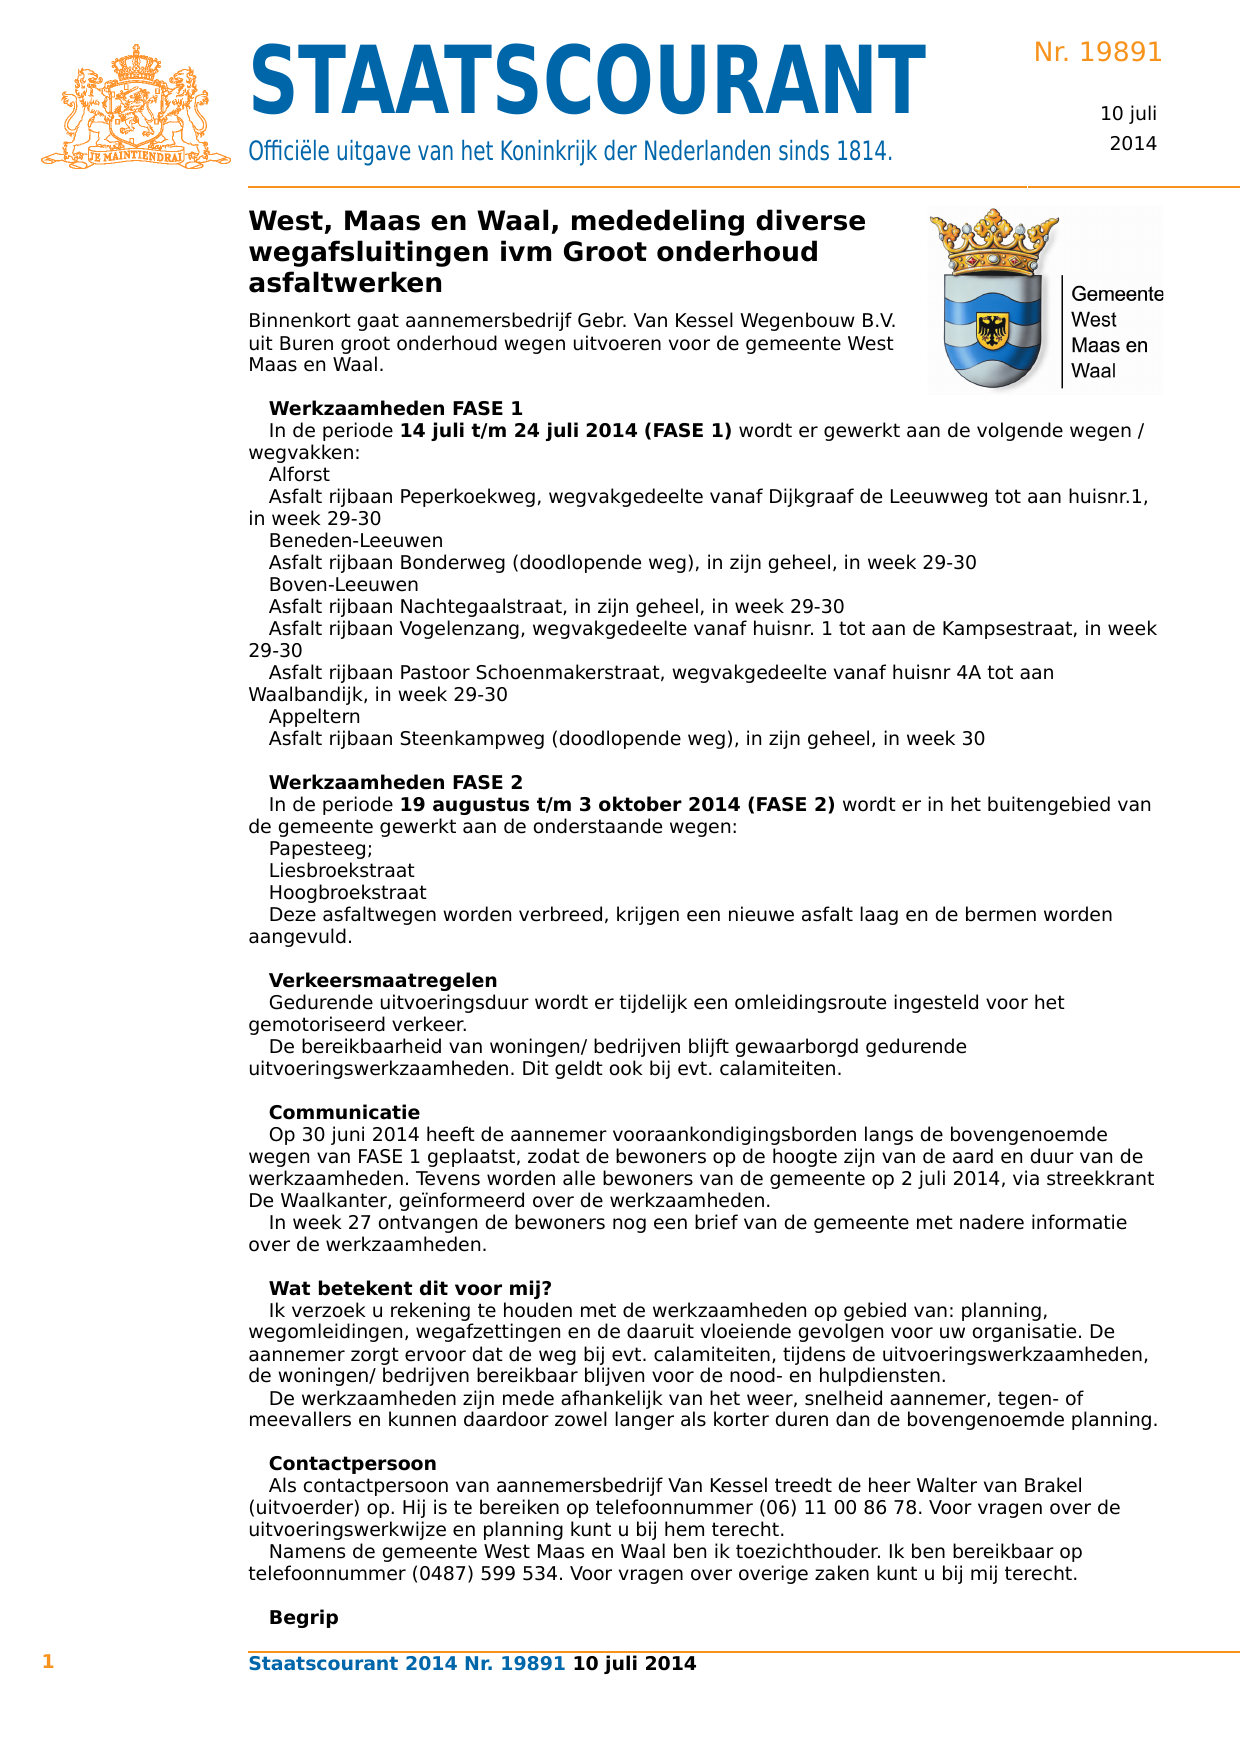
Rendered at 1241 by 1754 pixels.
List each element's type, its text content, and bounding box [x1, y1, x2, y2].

text Op 30 juni 2014 heeft de aannemer vooraankondigingsborden langs de bovengenoemde wegen van FASE 1 geplaatst, zodat de bewoners op de hoogte zijn van de aard en duur van de werkzaamheden. Tevens worden alle bewoners van de gemeente op 2 juli 2014, via streekkrant De Waalkanter, geïnformeerd over de werkzaamheden. [248, 1124, 1163, 1212]
text Beneden-Leeuwen [248, 530, 1163, 552]
text Asfalt rijbaan Bonderweg (doodlopende weg), in zijn geheel, in week 29-30 [248, 552, 1163, 574]
text Begrip [248, 1607, 1163, 1629]
text Werkzaamheden FASE 1 [248, 398, 1163, 420]
text In week 27 ontvangen de bewoners nog een brief van de gemeente met nadere informatie over de werkzaamheden. [248, 1212, 1163, 1256]
text Asfalt rijbaan Pastoor Schoenmakerstraat, wegvakgedeelte vanaf huisnr 4A tot aan Waalbandijk, in week 29-30 [248, 662, 1163, 706]
picture [927, 205, 1164, 395]
text Werkzaamheden FASE 2 [248, 772, 1163, 794]
text Asfalt rijbaan Nachtegaalstraat, in zijn geheel, in week 29-30 [248, 596, 1163, 618]
text Verkeersmaatregelen [248, 970, 1163, 992]
text Alforst [248, 464, 1163, 486]
text Binnenkort gaat aannemersbedrijf Gebr. Van Kessel Wegenbouw B.V. uit Buren groot onderhoud wegen uitvoeren voor de gemeente West Maas en Waal. [248, 310, 927, 376]
text Hoogbroekstraat [248, 882, 1163, 904]
text Asfalt rijbaan Peperkoekweg, wegvakgedeelte vanaf Dijkgraaf de Leeuwweg tot aan huisnr.1, in week 29-30 [248, 486, 1163, 530]
picture [41, 44, 231, 169]
text Wat betekent dit voor mij? [248, 1277, 1163, 1299]
text Communicatie [248, 1102, 1163, 1124]
text Gedurende uitvoeringsduur wordt er tijdelijk een omleidingsroute ingesteld voor het gemotoriseerd verkeer. [248, 992, 1163, 1036]
text Deze asfaltwegen worden verbreed, krijgen een nieuwe asfalt laag en de bermen worden aangevuld. [248, 904, 1163, 948]
text De werkzaamheden zijn mede afhankelijk van het weer, snelheid aannemer, tegen- of meevallers en kunnen daardoor zowel langer als korter duren dan de bovengenoemde planning. [248, 1387, 1163, 1431]
text Ik verzoek u rekening te houden met de werkzaamheden op gebied van: planning, wegomleidingen, wegafzettingen en de daaruit vloeiende gevolgen voor uw organisatie. De aannemer zorgt ervoor dat de weg bij evt. calamiteiten, tijdens de uitvoeringswerkzaamheden, de woningen/ bedrijven bereikbaar blijven voor de nood- en hulpdiensten. [248, 1299, 1163, 1387]
text Boven-Leeuwen [248, 574, 1163, 596]
text In de periode 19 augustus t/m 3 oktober 2014 (FASE 2) wordt er in het buitengebied van de gemeente gewerkt aan de onderstaande wegen: [248, 794, 1163, 838]
text Contactpersoon [248, 1453, 1163, 1475]
text De bereikbaarheid van woningen/ bedrijven blijft gewaarborgd gedurende uitvoeringswerkzaamheden. Dit geldt ook bij evt. calamiteiten. [248, 1036, 1163, 1080]
text Appeltern [248, 706, 1163, 728]
text Asfalt rijbaan Steenkampweg (doodlopende weg), in zijn geheel, in week 30 [248, 728, 1163, 750]
text Asfalt rijbaan Vogelenzang, wegvakgedeelte vanaf huisnr. 1 tot aan de Kampsestraat, in week 29-30 [248, 618, 1163, 662]
text Papesteeg; [248, 838, 1163, 860]
text In de periode 14 juli t/m 24 juli 2014 (FASE 1) wordt er gewerkt aan de volgende wegen / wegvakken: [248, 420, 1163, 464]
text Namens de gemeente West Maas en Waal ben ik toezichthouder. Ik ben bereikbaar op telefoonnummer (0487) 599 534. Voor vragen over overige zaken kunt u bij mij terecht. [248, 1541, 1163, 1585]
text Als contactpersoon van aannemersbedrijf Van Kessel treedt de heer Walter van Brakel (uitvoerder) op. Hij is te bereiken op telefoonnummer (06) 11 00 86 78. Voor vragen over de uitvoeringswerkwijze en planning kunt u bij hem terecht. [248, 1475, 1163, 1541]
subtitle West, Maas en Waal, mededeling diverse wegafsluitingen ivm Groot onderhoud asfaltwerken [248, 206, 927, 299]
text Liesbroekstraat [248, 860, 1163, 882]
